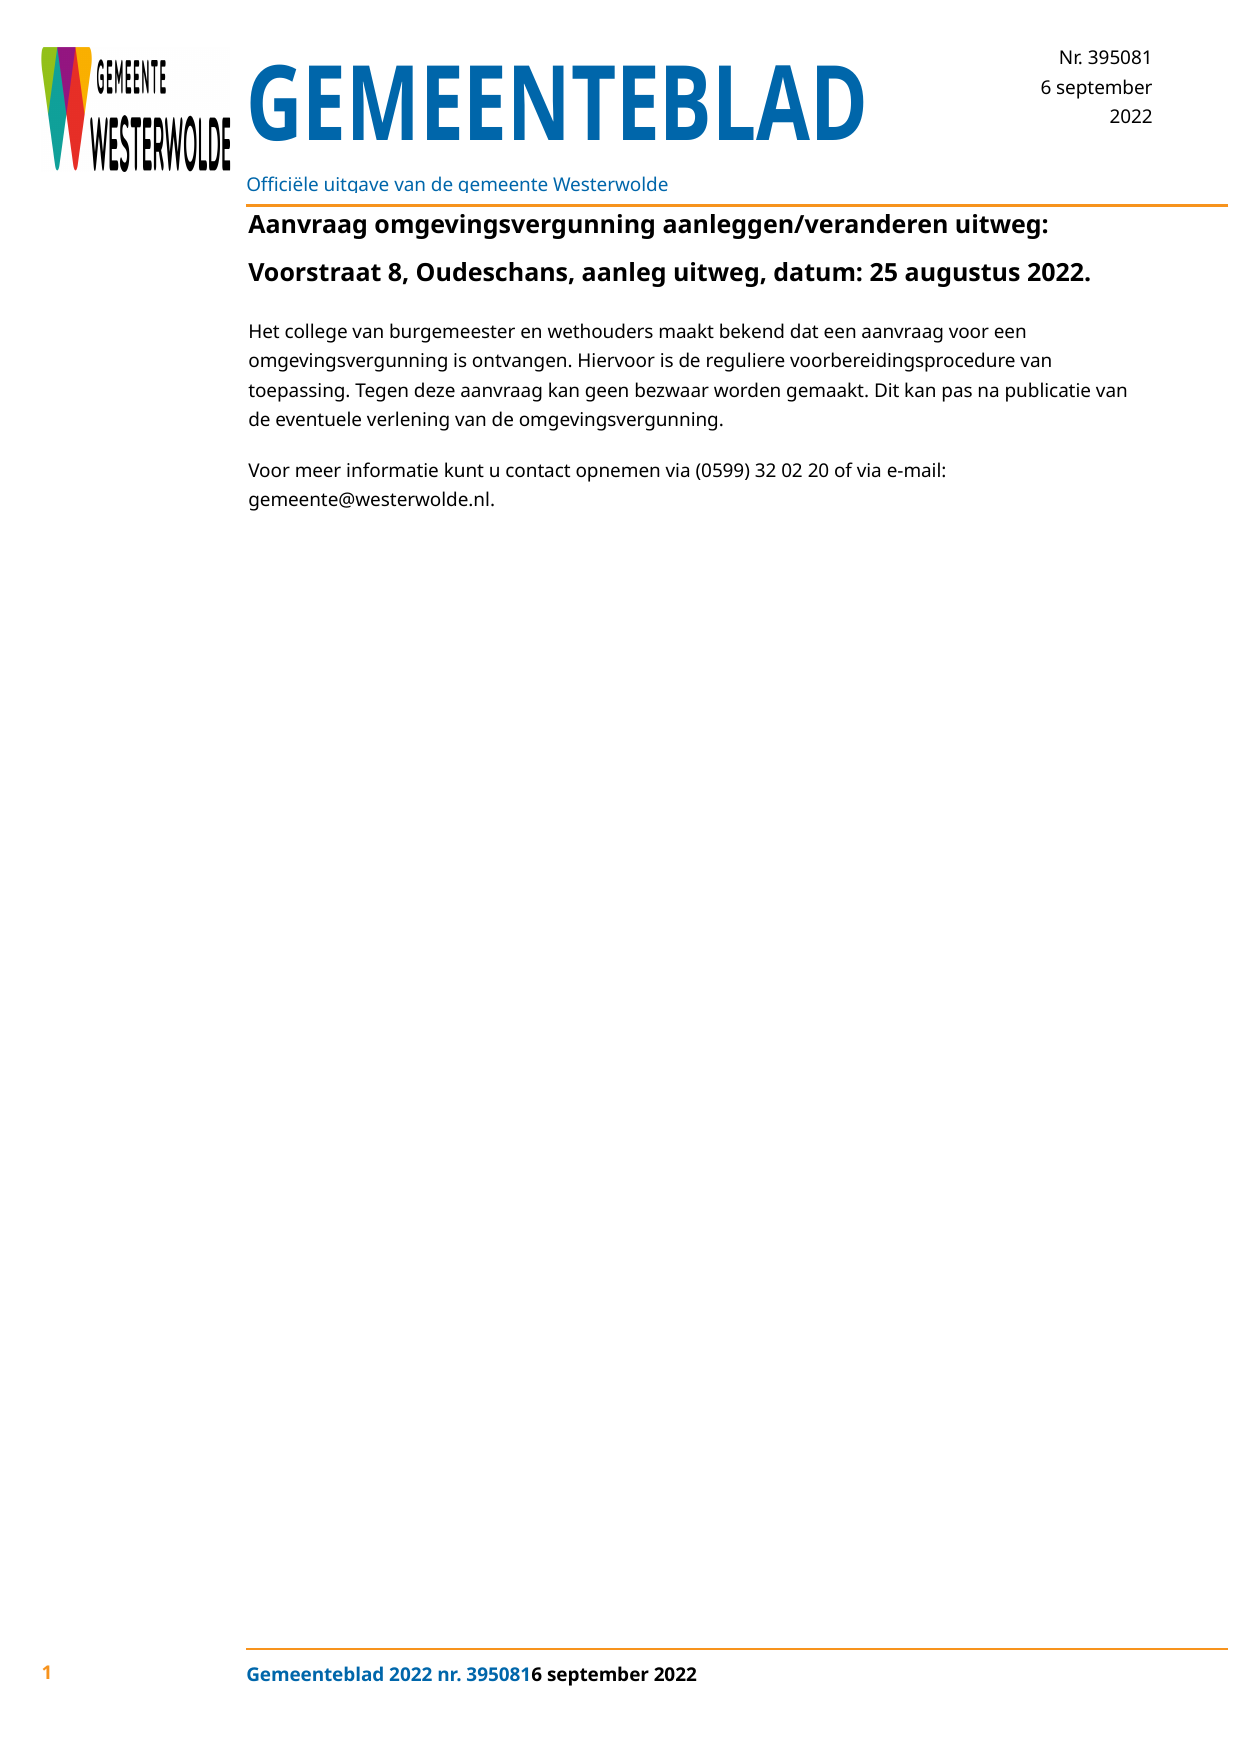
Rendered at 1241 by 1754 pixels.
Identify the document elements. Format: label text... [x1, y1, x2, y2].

text Voor meer informatie kunt u contact opnemen via (0599) 32 02 20 of via e-mail: gemeente@westerwolde.nl. [248, 457, 1152, 512]
picture [41, 47, 231, 172]
text Aanvraag omgevingsvergunning aanleggen/veranderen uitweg: Voorstraat 8, Oudeschans, aanleg uitweg, datum: 25 augustus 2022. [248, 207, 1152, 288]
text Het college van burgemeester en wethouders maakt bekend dat een aanvraag voor een omgevingsvergunning is ontvangen. Hiervoor is de reguliere voorbereidingsprocedure van toepassing. Tegen deze aanvraag kan geen bezwaar worden gemaakt. Dit kan pas na publicatie van de eventuele verlening van de omgevingsvergunning. [248, 318, 1152, 432]
